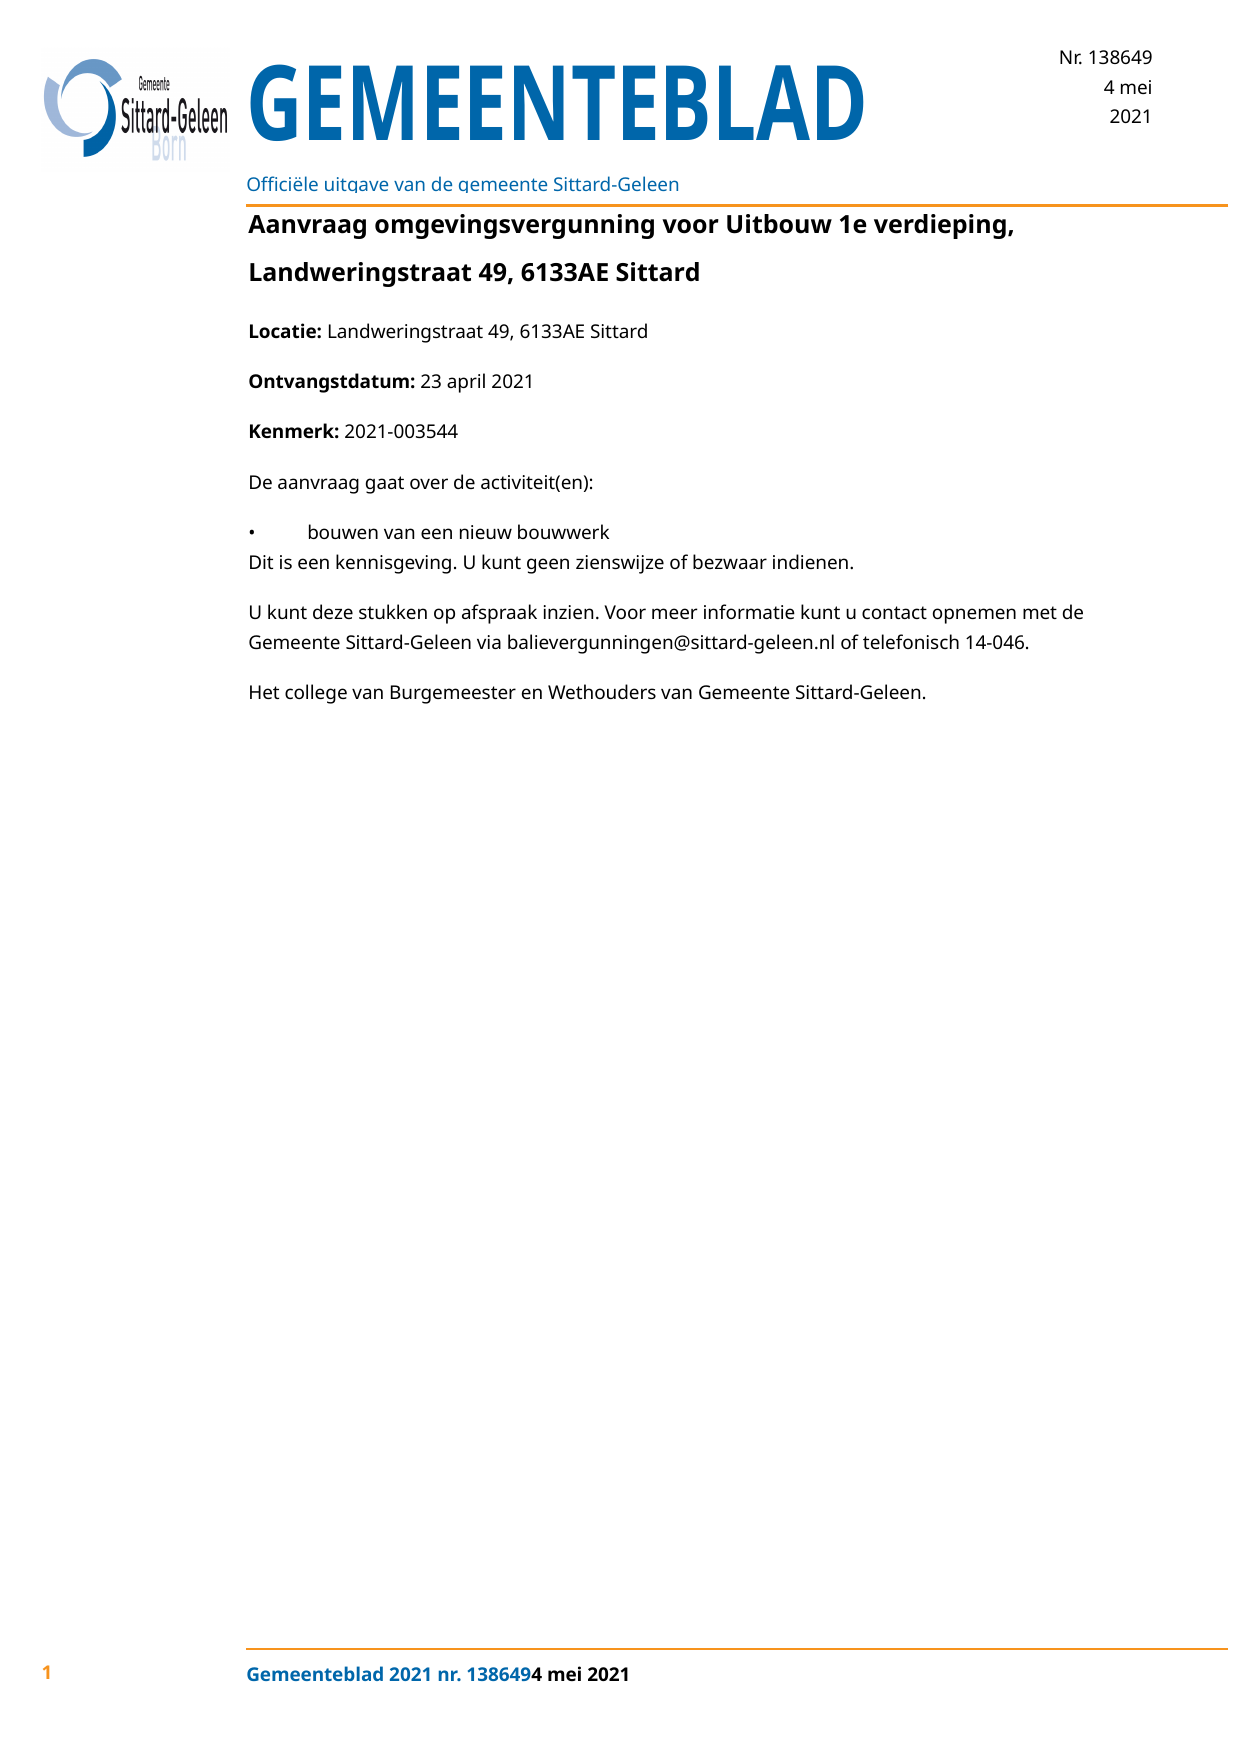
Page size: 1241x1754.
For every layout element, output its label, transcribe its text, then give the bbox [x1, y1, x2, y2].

text Het college van Burgemeester en Wethouders van Gemeente Sittard-Geleen. [248, 679, 1152, 705]
text Dit is een kennisgeving. U kunt geen zienswijze of bezwaar indienen. [248, 549, 1152, 575]
list bouwen van een nieuw bouwwerk [248, 519, 1152, 545]
picture [41, 47, 231, 172]
text Locatie: Landweringstraat 49, 6133AE Sittard [248, 318, 1152, 344]
text Ontvangstdatum: 23 april 2021 [248, 368, 1152, 394]
text De aanvraag gaat over de activiteit(en): [248, 469, 1152, 495]
text U kunt deze stukken op afspraak inzien. Voor meer informatie kunt u contact opnemen met de Gemeente Sittard-Geleen via balievergunningen@sittard-geleen.nl of telefonisch 14-046. [248, 599, 1152, 655]
text Aanvraag omgevingsvergunning voor Uitbouw 1e verdieping, Landweringstraat 49, 6133AE Sittard [248, 207, 1152, 288]
text Kenmerk: 2021-003544 [248, 419, 1152, 444]
